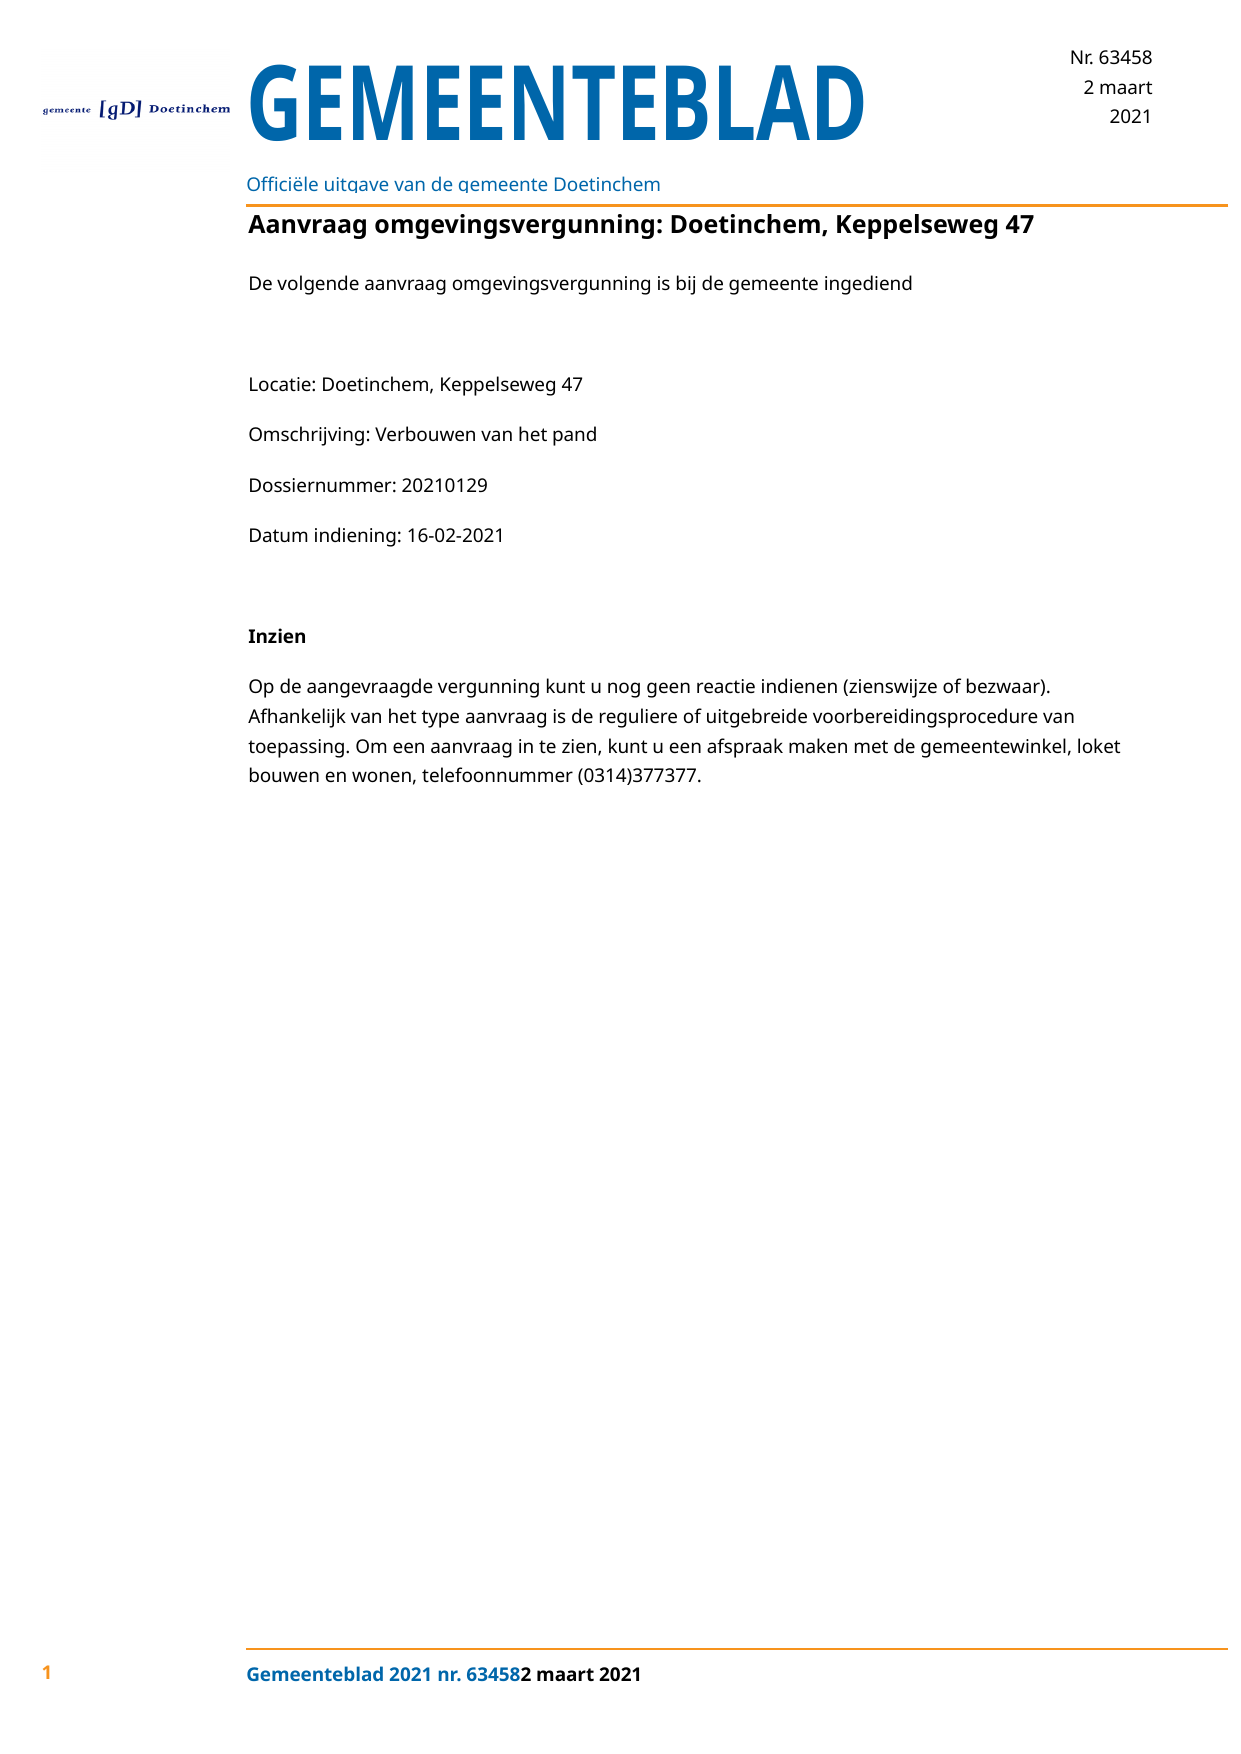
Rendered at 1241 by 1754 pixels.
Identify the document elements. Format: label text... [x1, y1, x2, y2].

text Datum indiening: 16-02-2021 [248, 522, 1152, 548]
text Op de aangevraagde vergunning kunt u nog geen reactie indienen (zienswijze of bezwaar). Afhankelijk van het type aanvraag is de reguliere of uitgebreide voorbereidingsprocedure van toepassing. Om een aanvraag in te zien, kunt u een afspraak maken met de gemeentewinkel, loket bouwen en wonen, telefoonnummer (0314)377377. [248, 674, 1152, 788]
text Inzien [248, 623, 1152, 649]
picture [41, 47, 231, 172]
text Dossiernummer: 20210129 [248, 472, 1152, 498]
text Locatie: Doetinchem, Keppelseweg 47 [248, 371, 1152, 397]
text Aanvraag omgevingsvergunning: Doetinchem, Keppelseweg 47 [248, 207, 1152, 241]
text Omschrijving: Verbouwen van het pand [248, 422, 1152, 447]
text De volgende aanvraag omgevingsvergunning is bij de gemeente ingediend [248, 270, 1152, 296]
